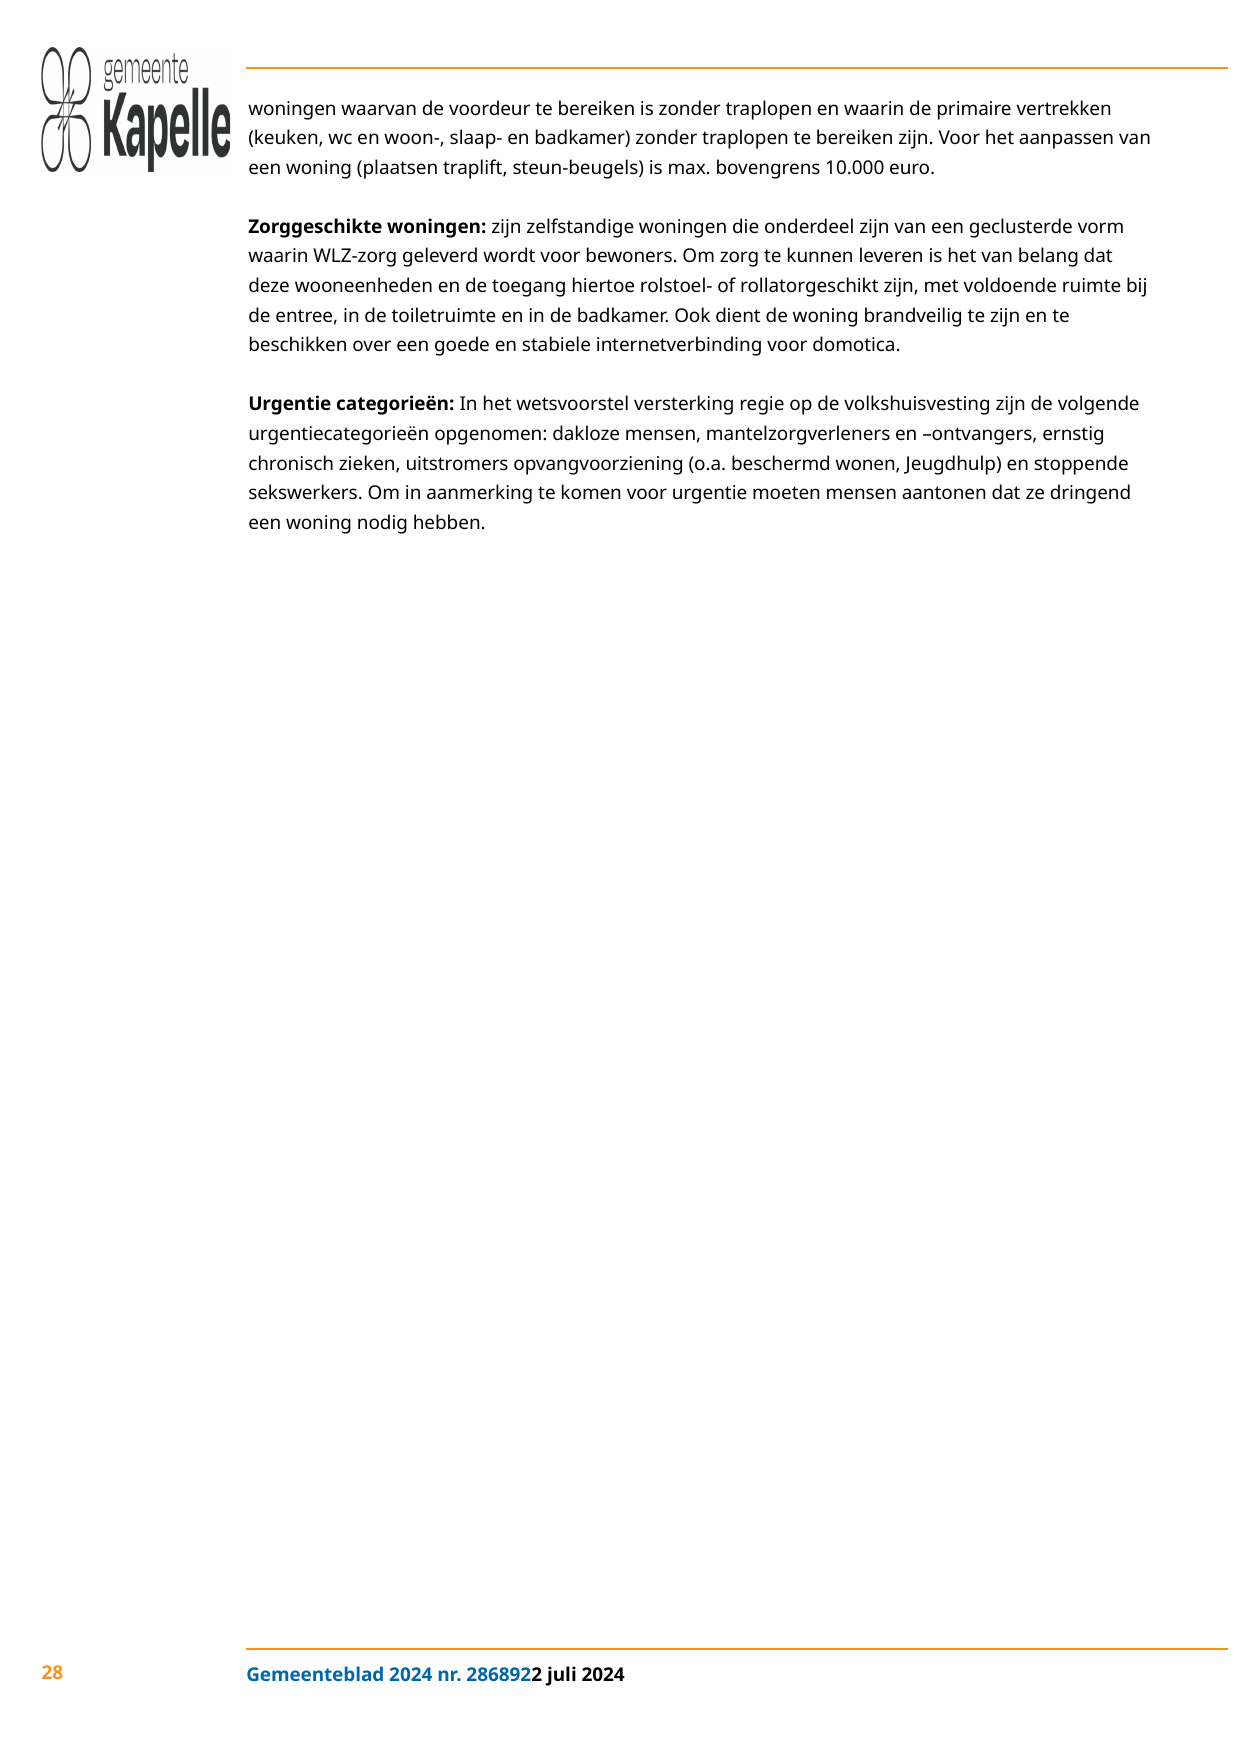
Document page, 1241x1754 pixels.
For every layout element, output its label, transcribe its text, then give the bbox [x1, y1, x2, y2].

picture [41, 47, 231, 172]
text woningen waarvan de voordeur te bereiken is zonder traplopen en waarin de primaire vertrekken (keuken, wc en woon-, slaap- en badkamer) zonder traplopen te bereiken zijn. Voor het aanpassen van een woning (plaatsen traplift, steun-beugels) is max. bovengrens 10.000 euro. [248, 95, 1152, 180]
text Urgentie categorieën: In het wetsvoorstel versterking regie op de volkshuisvesting zijn de volgende urgentiecategorieën opgenomen: dakloze mensen, mantelzorgverleners en –ontvangers, ernstig chronisch zieken, uitstromers opvangvoorziening (o.a. beschermd wonen, Jeugdhulp) en stoppende sekswerkers. Om in aanmerking te komen voor urgentie moeten mensen aantonen dat ze dringend een woning nodig hebben. [248, 391, 1152, 535]
text Zorggeschikte woningen: zijn zelfstandige woningen die onderdeel zijn van een geclusterde vorm waarin WLZ-zorg geleverd wordt voor bewoners. Om zorg te kunnen leveren is het van belang dat deze wooneenheden en de toegang hiertoe rolstoel- of rollatorgeschikt zijn, met voldoende ruimte bij de entree, in de toiletruimte en in de badkamer. Ook dient de woning brandveilig te zijn en te beschikken over een goede en stabiele internetverbinding voor domotica. [248, 213, 1152, 357]
